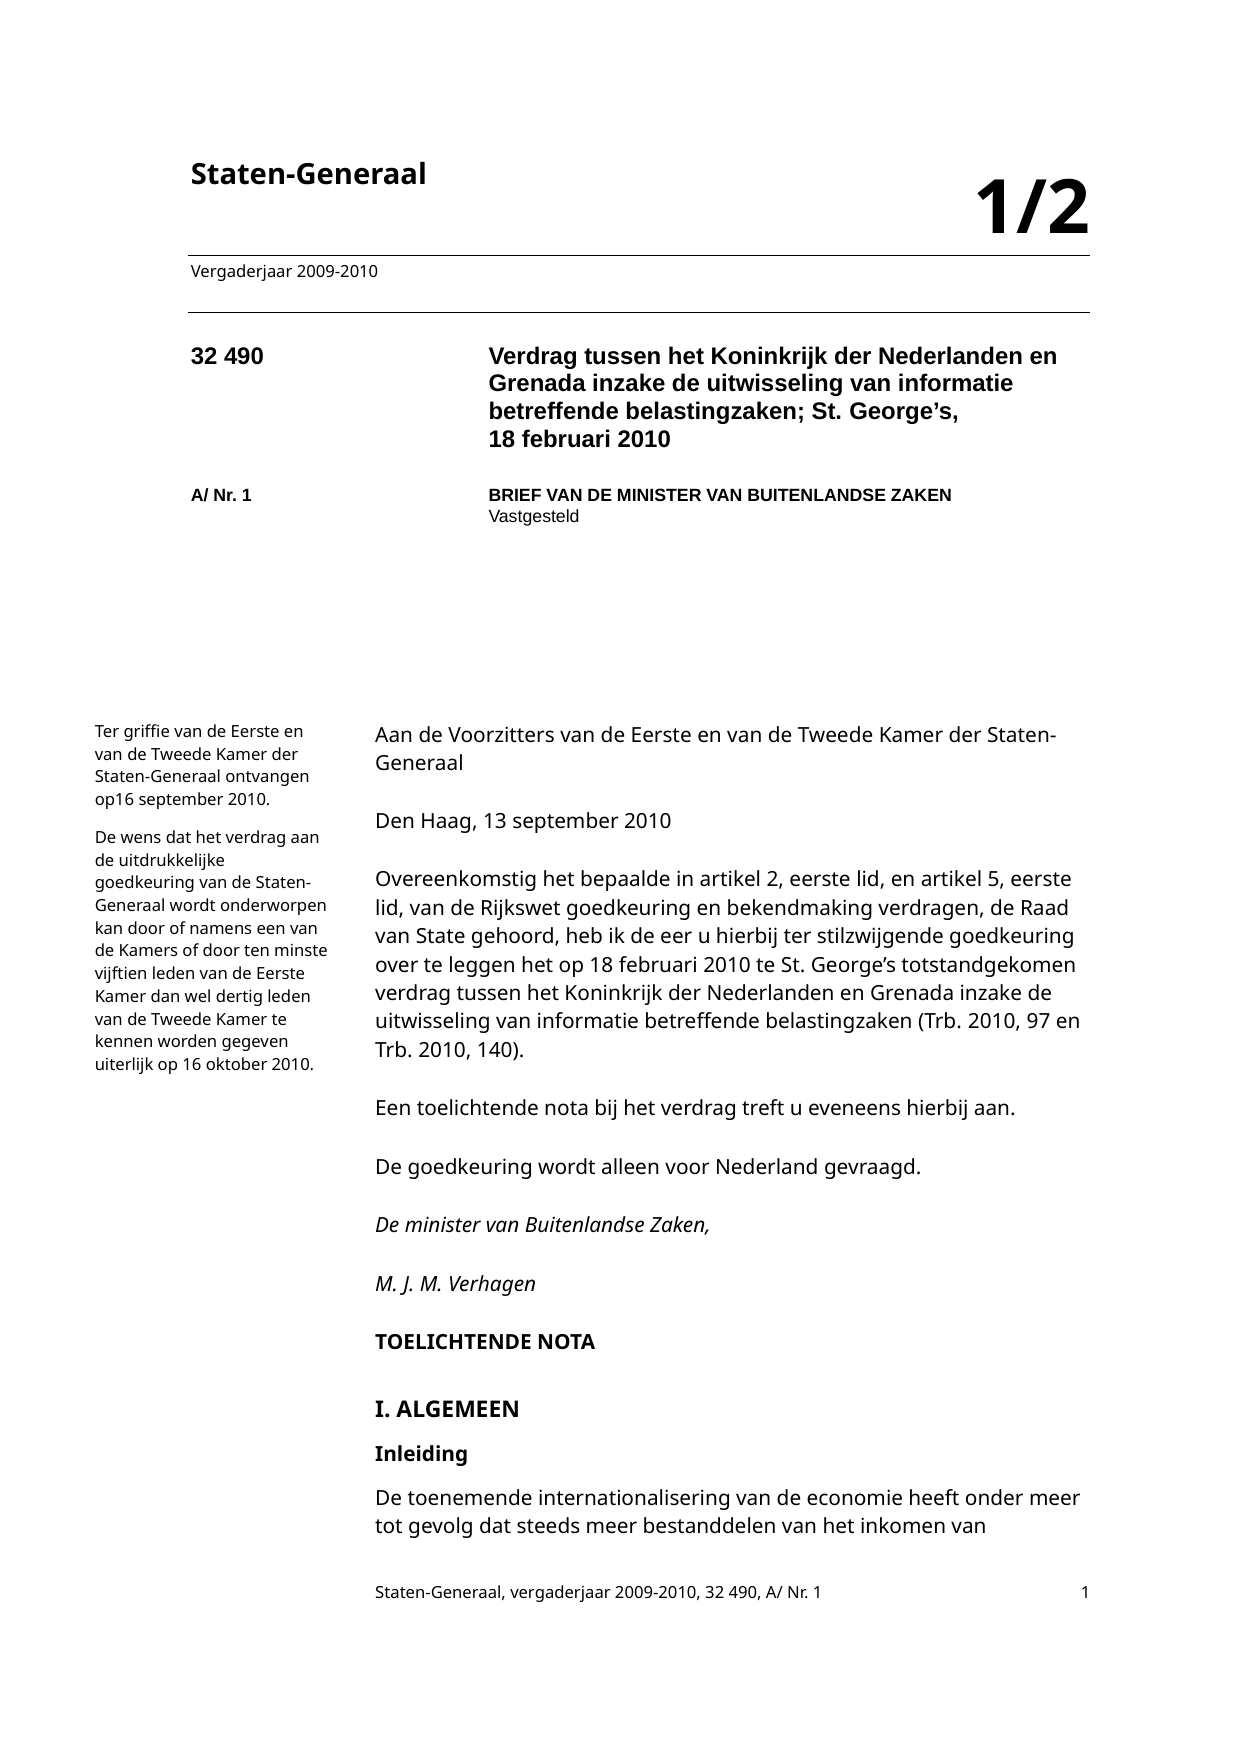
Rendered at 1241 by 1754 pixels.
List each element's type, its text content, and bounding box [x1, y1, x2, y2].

text Ter griffie van de Eerste en van de Tweede Kamer der Staten-Generaal ontvangen op16 september 2010. [94, 720, 328, 811]
text De wens dat het verdrag aan de uitdrukkelijke goedkeuring van de Staten-Generaal wordt onderworpen kan door of namens een van de Kamers of door ten minste vijftien leden van de Eerste Kamer dan wel dertig leden van de Tweede Kamer te kennen worden gegeven uiterlijk op 16 oktober 2010. [94, 826, 328, 1075]
text TOELICHTENDE NOTA [375, 1327, 1090, 1356]
text Inleiding [375, 1439, 1090, 1468]
text De toenemende internationalisering van de economie heeft onder meer tot gevolg dat steeds meer bestanddelen van het inkomen van [375, 1483, 1090, 1540]
text M. J. M. Verhagen [375, 1269, 1090, 1297]
subtitle I. ALGEMEEN [375, 1393, 1090, 1424]
table_cell 32 490 [188, 339, 485, 482]
table_cell [485, 256, 1090, 312]
table_header 1/2 [910, 150, 1090, 255]
text [94, 811, 328, 826]
text Den Haag, 13 september 2010 [375, 806, 1090, 834]
table_cell Vergaderjaar 2009-2010 [188, 256, 485, 312]
table_cell [485, 313, 1090, 339]
text Een toelichtende nota bij het verdrag treft u eveneens hierbij aan. [375, 1093, 1090, 1122]
text Overeenkomstig het bepaalde in artikel 2, eerste lid, en artikel 5, eerste lid, van de Rijkswet goedkeuring en bekendmaking verdragen, de Raad van State gehoord, heb ik de eer u hierbij ter stilzwijgende goedkeuring over te leggen het op 18 februari 2010 te St. George’s totstandgekomen verdrag tussen het Koninkrijk der Nederlanden en Grenada inzake de uitwisseling van informatie betreffende belastingzaken (Trb. 2010, 97 en Trb. 2010, 140). [375, 864, 1090, 1063]
table_cell BRIEF VAN DE MINISTER VAN BUITENLANDSE ZAKEN Vastgesteld [485, 482, 1090, 601]
table_cell A/ Nr. 1 [188, 482, 485, 601]
table_cell [188, 313, 485, 339]
text Aan de Voorzitters van de Eerste en van de Tweede Kamer der Staten-Generaal [375, 720, 1090, 777]
text De goedkeuring wordt alleen voor Nederland gevraagd. [375, 1152, 1090, 1180]
text De minister van Buitenlandse Zaken, [375, 1210, 1090, 1239]
table_cell Verdrag tussen het Koninkrijk der Nederlanden en Grenada inzake de uitwisseling van informatie betreffende belastingzaken; St. George’s, 18 februari 2010 [485, 339, 1090, 482]
table_header Staten-Generaal [188, 150, 909, 255]
